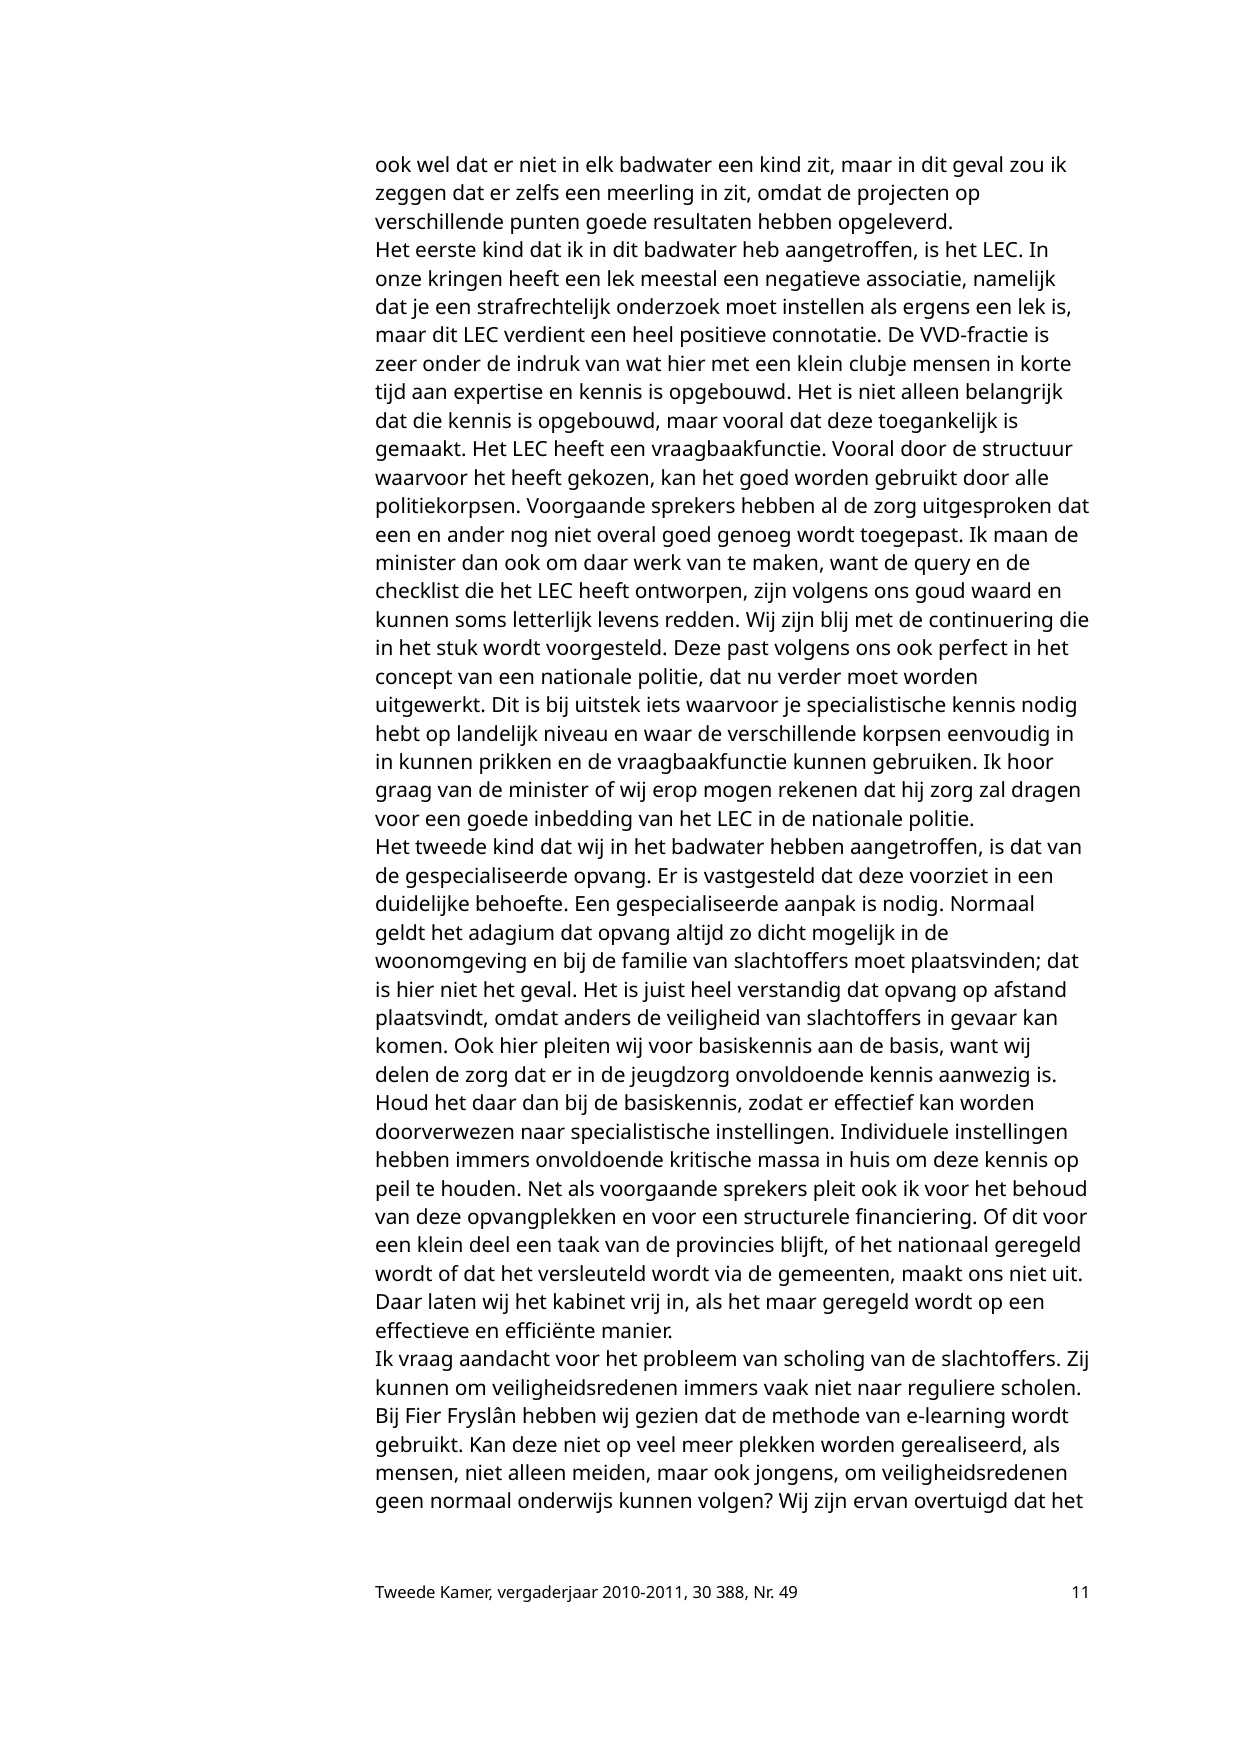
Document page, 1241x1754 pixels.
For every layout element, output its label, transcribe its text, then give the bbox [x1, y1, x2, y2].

text Het eerste kind dat ik in dit badwater heb aangetroffen, is het LEC. In onze kringen heeft een lek meestal een negatieve associatie, namelijk dat je een strafrechtelijk onderzoek moet instellen als ergens een lek is, maar dit LEC verdient een heel positieve connotatie. De VVD-fractie is zeer onder de indruk van wat hier met een klein clubje mensen in korte tijd aan expertise en kennis is opgebouwd. Het is niet alleen belangrijk dat die kennis is opgebouwd, maar vooral dat deze toegankelijk is gemaakt. Het LEC heeft een vraagbaakfunctie. Vooral door de structuur waarvoor het heeft gekozen, kan het goed worden gebruikt door alle politiekorpsen. Voorgaande sprekers hebben al de zorg uitgesproken dat een en ander nog niet overal goed genoeg wordt toegepast. Ik maan de minister dan ook om daar werk van te maken, want de query en de checklist die het LEC heeft ontworpen, zijn volgens ons goud waard en kunnen soms letterlijk levens redden. Wij zijn blij met de continuering die in het stuk wordt voorgesteld. Deze past volgens ons ook perfect in het concept van een nationale politie, dat nu verder moet worden uitgewerkt. Dit is bij uitstek iets waarvoor je specialistische kennis nodig hebt op landelijk niveau en waar de verschillende korpsen eenvoudig in in kunnen prikken en de vraagbaakfunctie kunnen gebruiken. Ik hoor graag van de minister of wij erop mogen rekenen dat hij zorg zal dragen voor een goede inbedding van het LEC in de nationale politie. [375, 235, 1090, 832]
text Ik vraag aandacht voor het probleem van scholing van de slachtoffers. Zij kunnen om veiligheidsredenen immers vaak niet naar reguliere scholen. Bij Fier Fryslân hebben wij gezien dat de methode van e-learning wordt gebruikt. Kan deze niet op veel meer plekken worden gerealiseerd, als mensen, niet alleen meiden, maar ook jongens, om veiligheidsredenen geen normaal onderwijs kunnen volgen? Wij zijn ervan overtuigd dat het [375, 1344, 1090, 1515]
text ook wel dat er niet in elk badwater een kind zit, maar in dit geval zou ik zeggen dat er zelfs een meerling in zit, omdat de projecten op verschillende punten goede resultaten hebben opgeleverd. [375, 150, 1090, 235]
text Het tweede kind dat wij in het badwater hebben aangetroffen, is dat van de gespecialiseerde opvang. Er is vastgesteld dat deze voorziet in een duidelijke behoefte. Een gespecialiseerde aanpak is nodig. Normaal geldt het adagium dat opvang altijd zo dicht mogelijk in de woonomgeving en bij de familie van slachtoffers moet plaatsvinden; dat is hier niet het geval. Het is juist heel verstandig dat opvang op afstand plaatsvindt, omdat anders de veiligheid van slachtoffers in gevaar kan komen. Ook hier pleiten wij voor basiskennis aan de basis, want wij delen de zorg dat er in de jeugdzorg onvoldoende kennis aanwezig is. Houd het daar dan bij de basiskennis, zodat er effectief kan worden doorverwezen naar specialistische instellingen. Individuele instellingen hebben immers onvoldoende kritische massa in huis om deze kennis op peil te houden. Net als voorgaande sprekers pleit ook ik voor het behoud van deze opvangplekken en voor een structurele financiering. Of dit voor een klein deel een taak van de provincies blijft, of het nationaal geregeld wordt of dat het versleuteld wordt via de gemeenten, maakt ons niet uit. Daar laten wij het kabinet vrij in, als het maar geregeld wordt op een effectieve en efficiënte manier. [375, 832, 1090, 1344]
